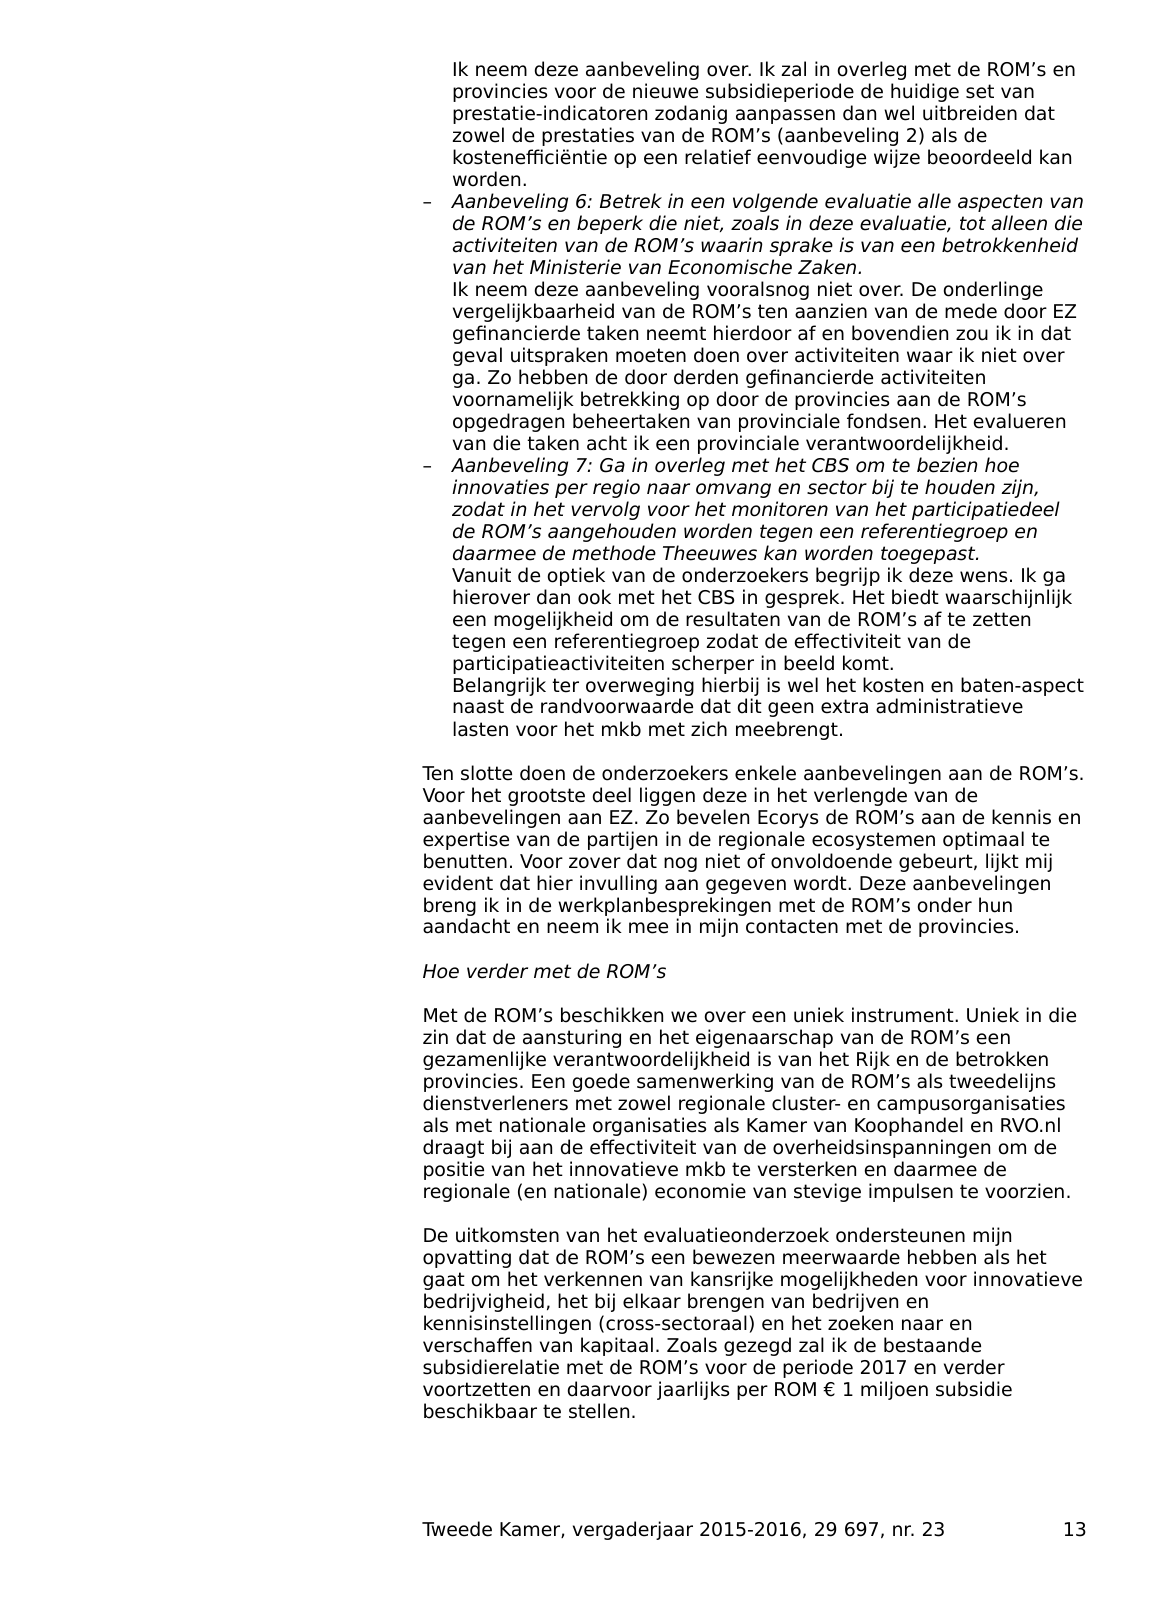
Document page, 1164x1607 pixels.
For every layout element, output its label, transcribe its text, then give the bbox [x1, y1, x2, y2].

text – Aanbeveling 7: Ga in overleg met het CBS om te bezien hoe innovaties per regio naar omvang en sector bij te houden zijn, zodat in het vervolg voor het monitoren van het participatiedeel de ROM’s aangehouden worden tegen een referentiegroep en daarmee de methode Theeuwes kan worden toegepast. [422, 455, 1087, 564]
text Ik neem deze aanbeveling over. Ik zal in overleg met de ROM’s en provincies voor de nieuwe subsidieperiode de huidige set van prestatie-indicatoren zodanig aanpassen dan wel uitbreiden dat zowel de prestaties van de ROM’s (aanbeveling 2) als de kostenefficiëntie op een relatief eenvoudige wijze beoordeeld kan worden. [452, 59, 1087, 191]
text – Aanbeveling 6: Betrek in een volgende evaluatie alle aspecten van de ROM’s en beperk die niet, zoals in deze evaluatie, tot alleen die activiteiten van de ROM’s waarin sprake is van een betrokkenheid van het Ministerie van Economische Zaken. [422, 191, 1087, 279]
text Vanuit de optiek van de onderzoekers begrijp ik deze wens. Ik ga hierover dan ook met het CBS in gesprek. Het biedt waarschijnlijk een mogelijkheid om de resultaten van de ROM’s af te zetten tegen een referentiegroep zodat de effectiviteit van de participatieactiviteiten scherper in beeld komt. [452, 564, 1087, 674]
text Ik neem deze aanbeveling vooralsnog niet over. De onderlinge vergelijkbaarheid van de ROM’s ten aanzien van de mede door EZ gefinancierde taken neemt hierdoor af en bovendien zou ik in dat geval uitspraken moeten doen over activiteiten waar ik niet over ga. Zo hebben de door derden gefinancierde activiteiten voornamelijk betrekking op door de provincies aan de ROM’s opgedragen beheertaken van provinciale fondsen. Het evalueren van die taken acht ik een provinciale verantwoordelijkheid. [452, 279, 1087, 455]
text Met de ROM’s beschikken we over een uniek instrument. Uniek in die zin dat de aansturing en het eigenaarschap van de ROM’s een gezamenlijke verantwoordelijkheid is van het Rijk en de betrokken provincies. Een goede samenwerking van de ROM’s als tweedelijns dienstverleners met zowel regionale cluster- en campusorganisaties als met nationale organisaties als Kamer van Koophandel en RVO.nl draagt bij aan de effectiviteit van de overheidsinspanningen om de positie van het innovatieve mkb te versterken en daarmee de regionale (en nationale) economie van stevige impulsen te voorzien. [422, 1005, 1087, 1203]
text De uitkomsten van het evaluatieonderzoek ondersteunen mijn opvatting dat de ROM’s een bewezen meerwaarde hebben als het gaat om het verkennen van kansrijke mogelijkheden voor innovatieve bedrijvigheid, het bij elkaar brengen van bedrijven en kennisinstellingen (cross-sectoraal) en het zoeken naar en verschaffen van kapitaal. Zoals gezegd zal ik de bestaande subsidierelatie met de ROM’s voor de periode 2017 en verder voortzetten en daarvoor jaarlijks per ROM € 1 miljoen subsidie beschikbaar te stellen. [422, 1225, 1087, 1423]
text Belangrijk ter overweging hierbij is wel het kosten en baten-aspect naast de randvoorwaarde dat dit geen extra administratieve lasten voor het mkb met zich meebrengt. [452, 674, 1087, 740]
subtitle Hoe verder met de ROM’s [422, 961, 1087, 983]
text Ten slotte doen de onderzoekers enkele aanbevelingen aan de ROM’s. Voor het grootste deel liggen deze in het verlengde van de aanbevelingen aan EZ. Zo bevelen Ecorys de ROM’s aan de kennis en expertise van de partijen in de regionale ecosystemen optimaal te benutten. Voor zover dat nog niet of onvoldoende gebeurt, lijkt mij evident dat hier invulling aan gegeven wordt. Deze aanbevelingen breng ik in de werkplanbesprekingen met de ROM’s onder hun aandacht en neem ik mee in mijn contacten met de provincies. [422, 763, 1087, 938]
